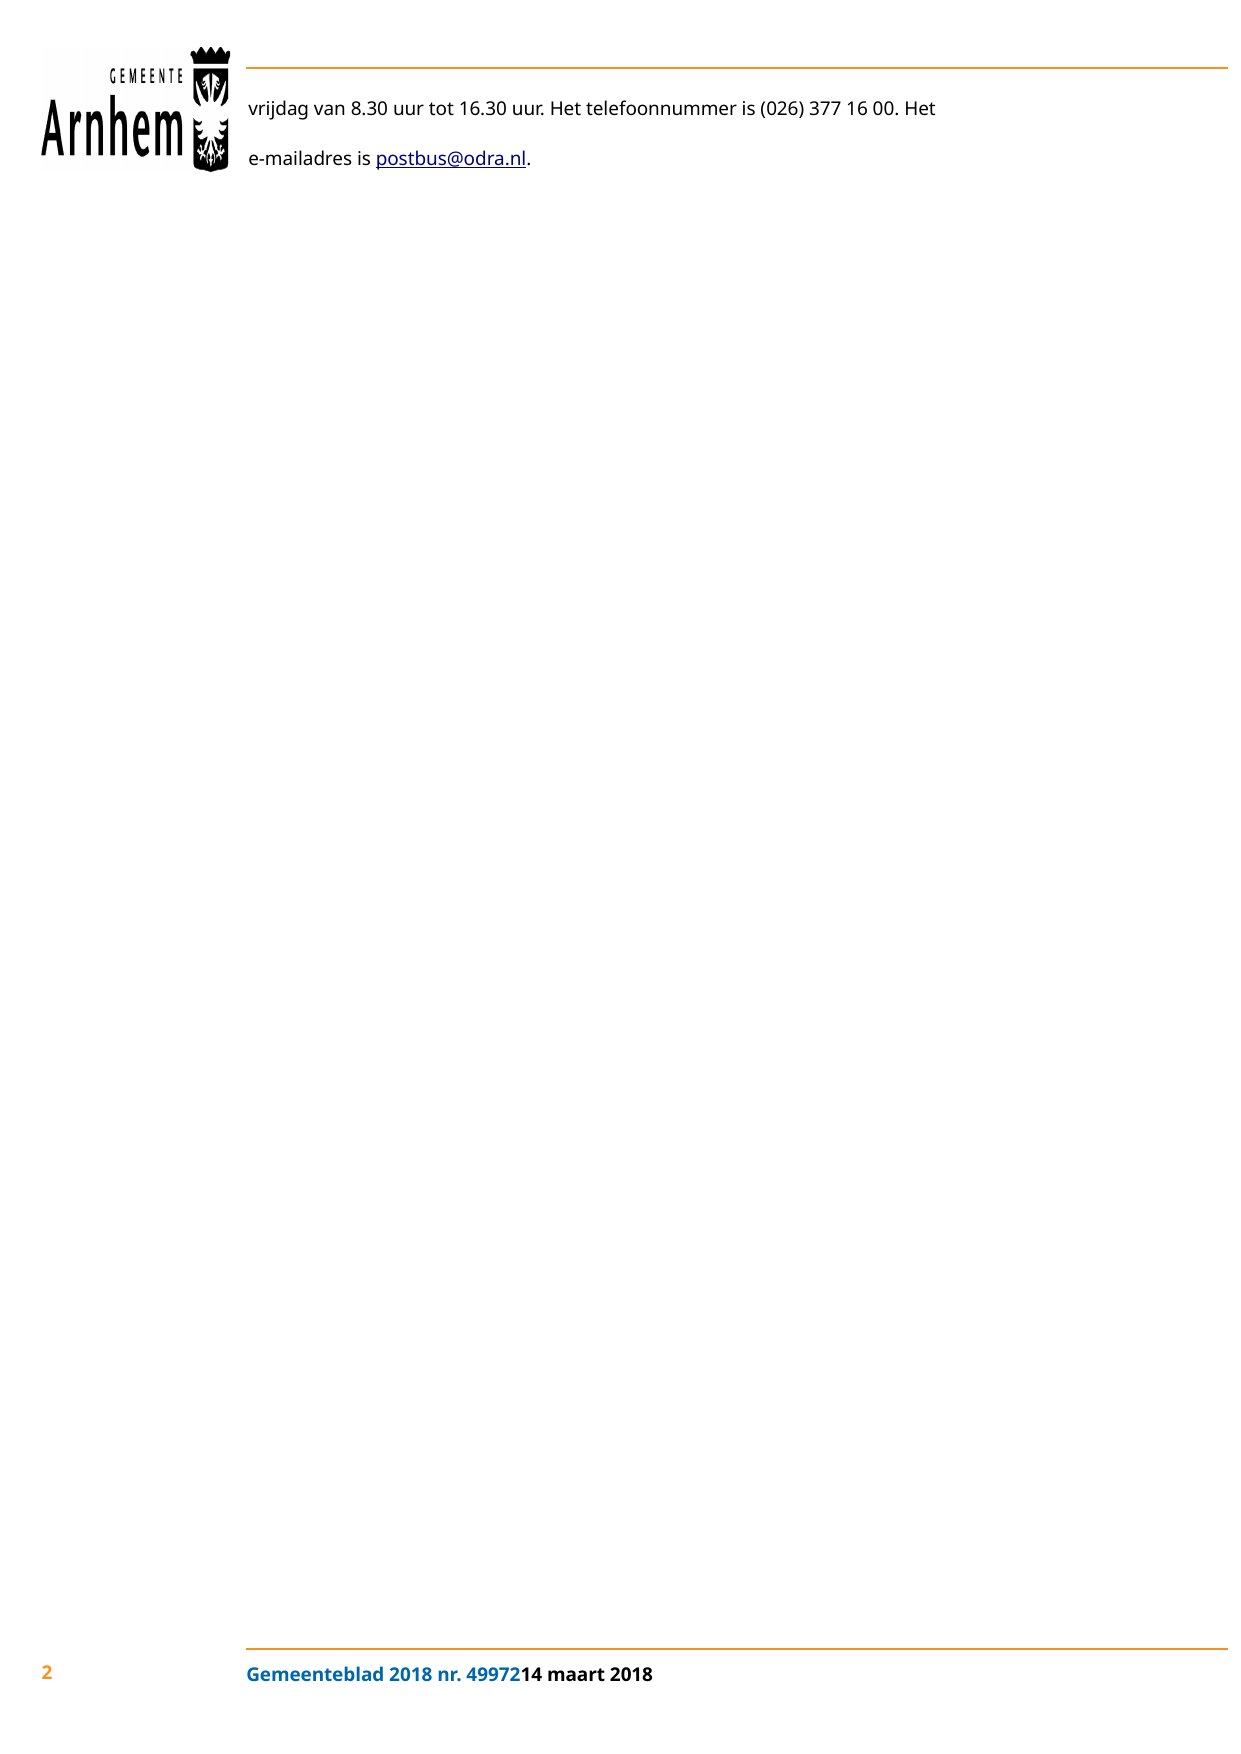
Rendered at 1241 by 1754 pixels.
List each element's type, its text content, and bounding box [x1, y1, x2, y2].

text e-mailadres is postbus@odra.nl. [248, 145, 1152, 171]
text vrijdag van 8.30 uur tot 16.30 uur. Het telefoonnummer is (026) 377 16 00. Het [248, 95, 1152, 121]
picture [41, 47, 231, 172]
